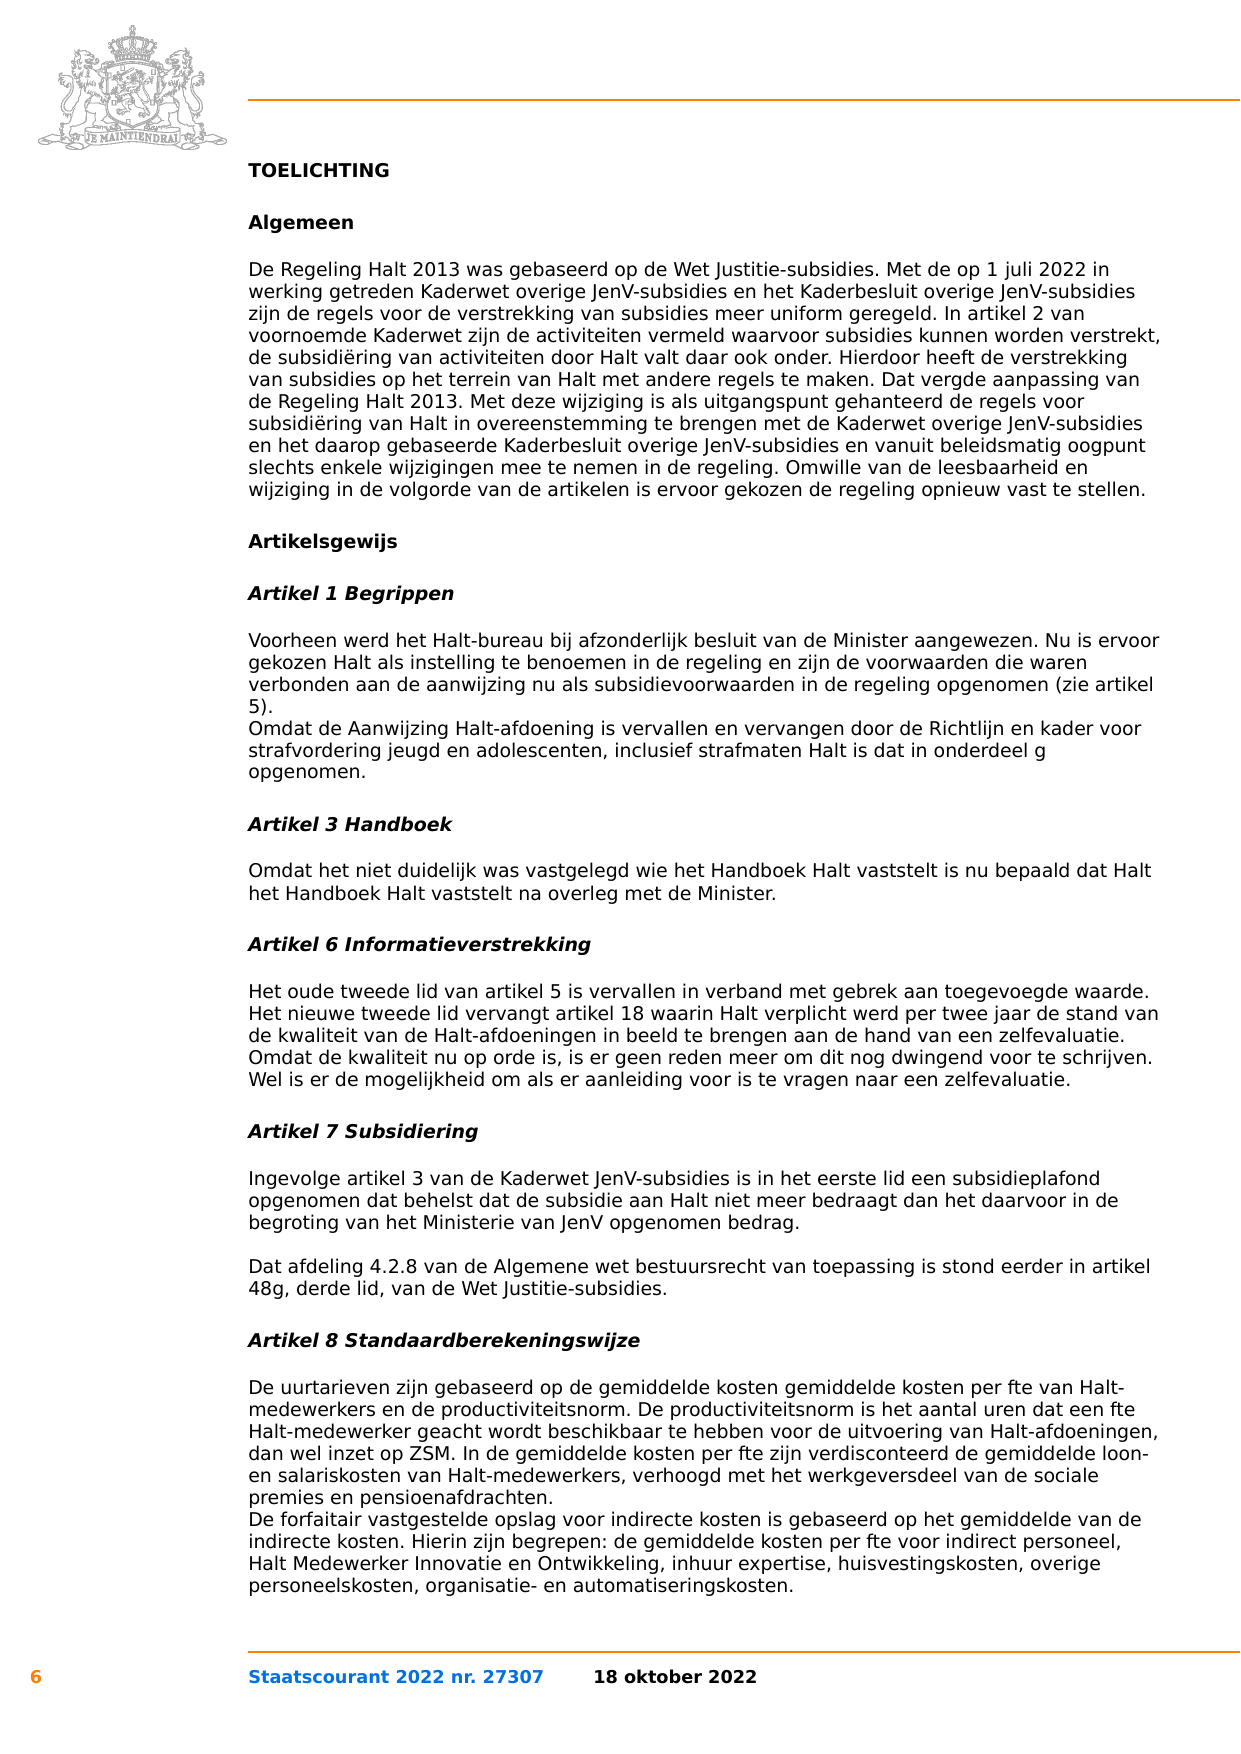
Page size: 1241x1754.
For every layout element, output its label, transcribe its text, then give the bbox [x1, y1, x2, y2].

subtitle Artikel 6 Informatieverstrekking [248, 934, 1163, 956]
text De Regeling Halt 2013 was gebaseerd op de Wet Justitie-subsidies. Met de op 1 juli 2022 in werking getreden Kaderwet overige JenV-subsidies en het Kaderbesluit overige JenV-subsidies zijn de regels voor de verstrekking van subsidies meer uniform geregeld. In artikel 2 van voornoemde Kaderwet zijn de activiteiten vermeld waarvoor subsidies kunnen worden verstrekt, de subsidiëring van activiteiten door Halt valt daar ook onder. Hierdoor heeft de verstrekking van subsidies op het terrein van Halt met andere regels te maken. Dat vergde aanpassing van de Regeling Halt 2013. Met deze wijziging is als uitgangspunt gehanteerd de regels voor subsidiëring van Halt in overeenstemming te brengen met de Kaderwet overige JenV-subsidies en het daarop gebaseerde Kaderbesluit overige JenV-subsidies en vanuit beleidsmatig oogpunt slechts enkele wijzigingen mee te nemen in de regeling. Omwille van de leesbaarheid en wijziging in de volgorde van de artikelen is ervoor gekozen de regeling opnieuw vast te stellen. [248, 259, 1163, 501]
subtitle Artikel 7 Subsidiering [248, 1121, 1163, 1143]
text Het oude tweede lid van artikel 5 is vervallen in verband met gebrek aan toegevoegde waarde. Het nieuwe tweede lid vervangt artikel 18 waarin Halt verplicht werd per twee jaar de stand van de kwaliteit van de Halt-afdoeningen in beeld te brengen aan de hand van een zelfevaluatie. Omdat de kwaliteit nu op orde is, is er geen reden meer om dit nog dwingend voor te schrijven. Wel is er de mogelijkheid om als er aanleiding voor is te vragen naar een zelfevaluatie. [248, 981, 1163, 1091]
text De forfaitair vastgestelde opslag voor indirecte kosten is gebaseerd op het gemiddelde van de indirecte kosten. Hierin zijn begrepen: de gemiddelde kosten per fte voor indirect personeel, Halt Medewerker Innovatie en Ontwikkeling, inhuur expertise, huisvestingskosten, overige personeelskosten, organisatie- en automatiseringskosten. [248, 1509, 1163, 1597]
subtitle Artikel 3 Handboek [248, 813, 1163, 835]
subtitle Artikel 8 Standaardberekeningswijze [248, 1330, 1163, 1352]
subtitle Artikelsgewijs [248, 531, 1163, 553]
text Voorheen werd het Halt-bureau bij afzonderlijk besluit van de Minister aangewezen. Nu is ervoor gekozen Halt als instelling te benoemen in de regeling en zijn de voorwaarden die waren verbonden aan de aanwijzing nu als subsidievoorwaarden in de regeling opgenomen (zie artikel 5). [248, 629, 1163, 717]
subtitle Artikel 1 Begrippen [248, 583, 1163, 604]
text Omdat de Aanwijzing Halt-afdoening is vervallen en vervangen door de Richtlijn en kader voor strafvordering jeugd en adolescenten, inclusief strafmaten Halt is dat in onderdeel g opgenomen. [248, 717, 1163, 783]
subtitle Algemeen [248, 212, 1163, 234]
subtitle TOELICHTING [248, 160, 1163, 182]
text Omdat het niet duidelijk was vastgelegd wie het Handboek Halt vaststelt is nu bepaald dat Halt het Handboek Halt vaststelt na overleg met de Minister. [248, 860, 1163, 904]
text De uurtarieven zijn gebaseerd op de gemiddelde kosten gemiddelde kosten per fte van Halt-medewerkers en de productiviteitsnorm. De productiviteitsnorm is het aantal uren dat een fte Halt-medewerker geacht wordt beschikbaar te hebben voor de uitvoering van Halt-afdoeningen, dan wel inzet op ZSM. In de gemiddelde kosten per fte zijn verdisconteerd de gemiddelde loon- en salariskosten van Halt-medewerkers, verhoogd met het werkgeversdeel van de sociale premies en pensioenafdrachten. [248, 1377, 1163, 1509]
text Dat afdeling 4.2.8 van de Algemene wet bestuursrecht van toepassing is stond eerder in artikel 48g, derde lid, van de Wet Justitie-subsidies. [248, 1256, 1163, 1300]
text Ingevolge artikel 3 van de Kaderwet JenV-subsidies is in het eerste lid een subsidieplafond opgenomen dat behelst dat de subsidie aan Halt niet meer bedraagt dan het daarvoor in de begroting van het Ministerie van JenV opgenomen bedrag. [248, 1168, 1163, 1234]
picture [38, 25, 227, 150]
